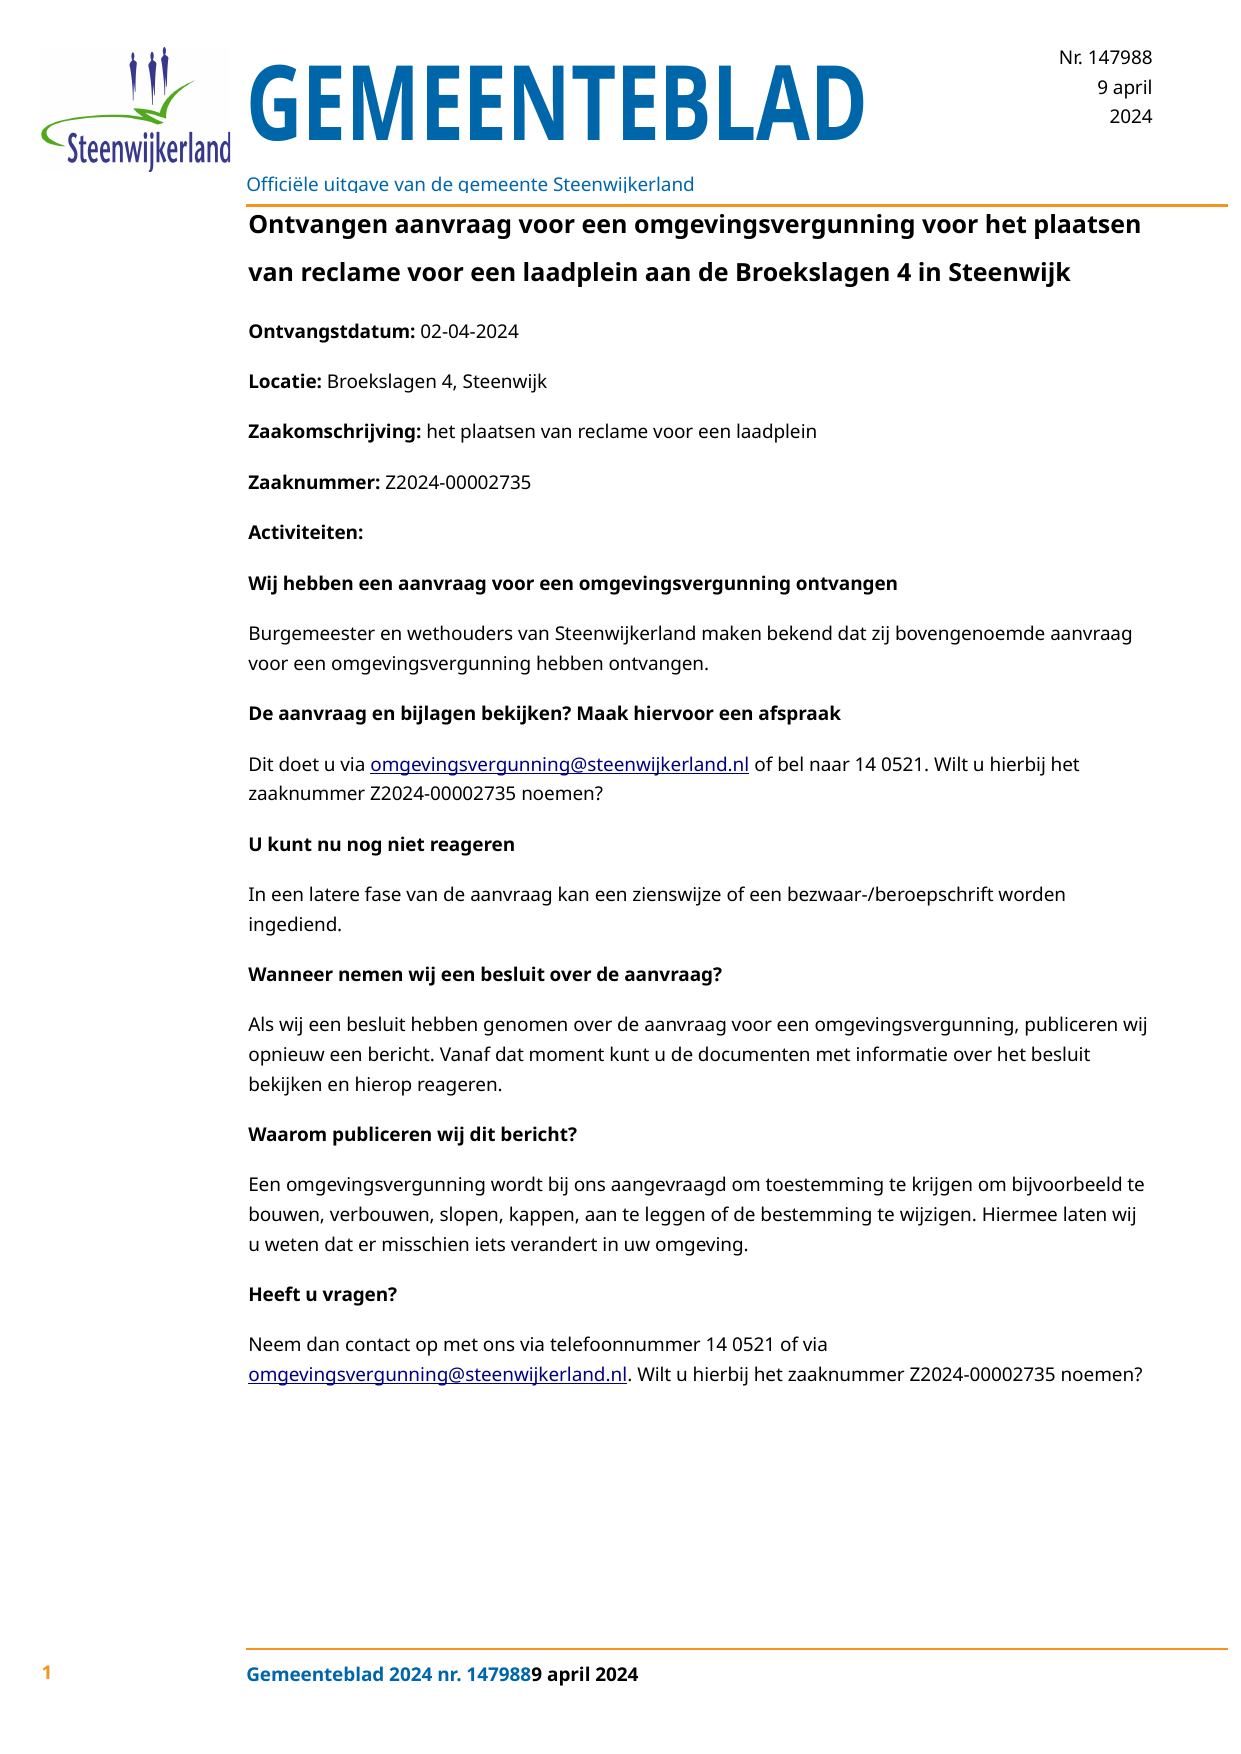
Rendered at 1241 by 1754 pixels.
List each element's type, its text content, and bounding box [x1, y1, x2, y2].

text Zaakomschrijving: het plaatsen van reclame voor een laadplein [248, 419, 1152, 444]
text Als wij een besluit hebben genomen over de aanvraag voor een omgevingsvergunning, publiceren wij opnieuw een bericht. Vanaf dat moment kunt u de documenten met informatie over het besluit bekijken en hierop reageren. [248, 1012, 1152, 1097]
text Zaaknummer: Z2024-00002735 [248, 469, 1152, 495]
text Een omgevingsvergunning wordt bij ons aangevraagd om toestemming te krijgen om bijvoorbeeld te bouwen, verbouwen, slopen, kappen, aan te leggen of de bestemming te wijzigen. Hiermee laten wij u weten dat er misschien iets verandert in uw omgeving. [248, 1172, 1152, 1257]
text Dit doet u via omgevingsvergunning@steenwijkerland.nl of bel naar 14 0521. Wilt u hierbij het zaaknummer Z2024-00002735 noemen? [248, 751, 1152, 806]
text Activiteiten: [248, 519, 1152, 545]
text De aanvraag en bijlagen bekijken? Maak hiervoor een afspraak [248, 700, 1152, 726]
text In een latere fase van de aanvraag kan een zienswijze of een bezwaar-/beroepschrift worden ingediend. [248, 881, 1152, 937]
text Heeft u vragen? [248, 1281, 1152, 1307]
text Locatie: Broekslagen 4, Steenwijk [248, 368, 1152, 394]
text Burgemeester en wethouders van Steenwijkerland maken bekend dat zij bovengenoemde aanvraag voor een omgevingsvergunning hebben ontvangen. [248, 620, 1152, 676]
text Neem dan contact op met ons via telefoonnummer 14 0521 of via omgevingsvergunning@steenwijkerland.nl. Wilt u hierbij het zaaknummer Z2024-00002735 noemen? [248, 1332, 1152, 1387]
text Ontvangen aanvraag voor een omgevingsvergunning voor het plaatsen van reclame voor een laadplein aan de Broekslagen 4 in Steenwijk [248, 207, 1152, 288]
text Wij hebben een aanvraag voor een omgevingsvergunning ontvangen [248, 570, 1152, 596]
text Wanneer nemen wij een besluit over de aanvraag? [248, 961, 1152, 987]
text U kunt nu nog niet reageren [248, 831, 1152, 857]
picture [41, 47, 231, 172]
text Waarom publiceren wij dit bericht? [248, 1121, 1152, 1147]
text Ontvangstdatum: 02-04-2024 [248, 318, 1152, 344]
